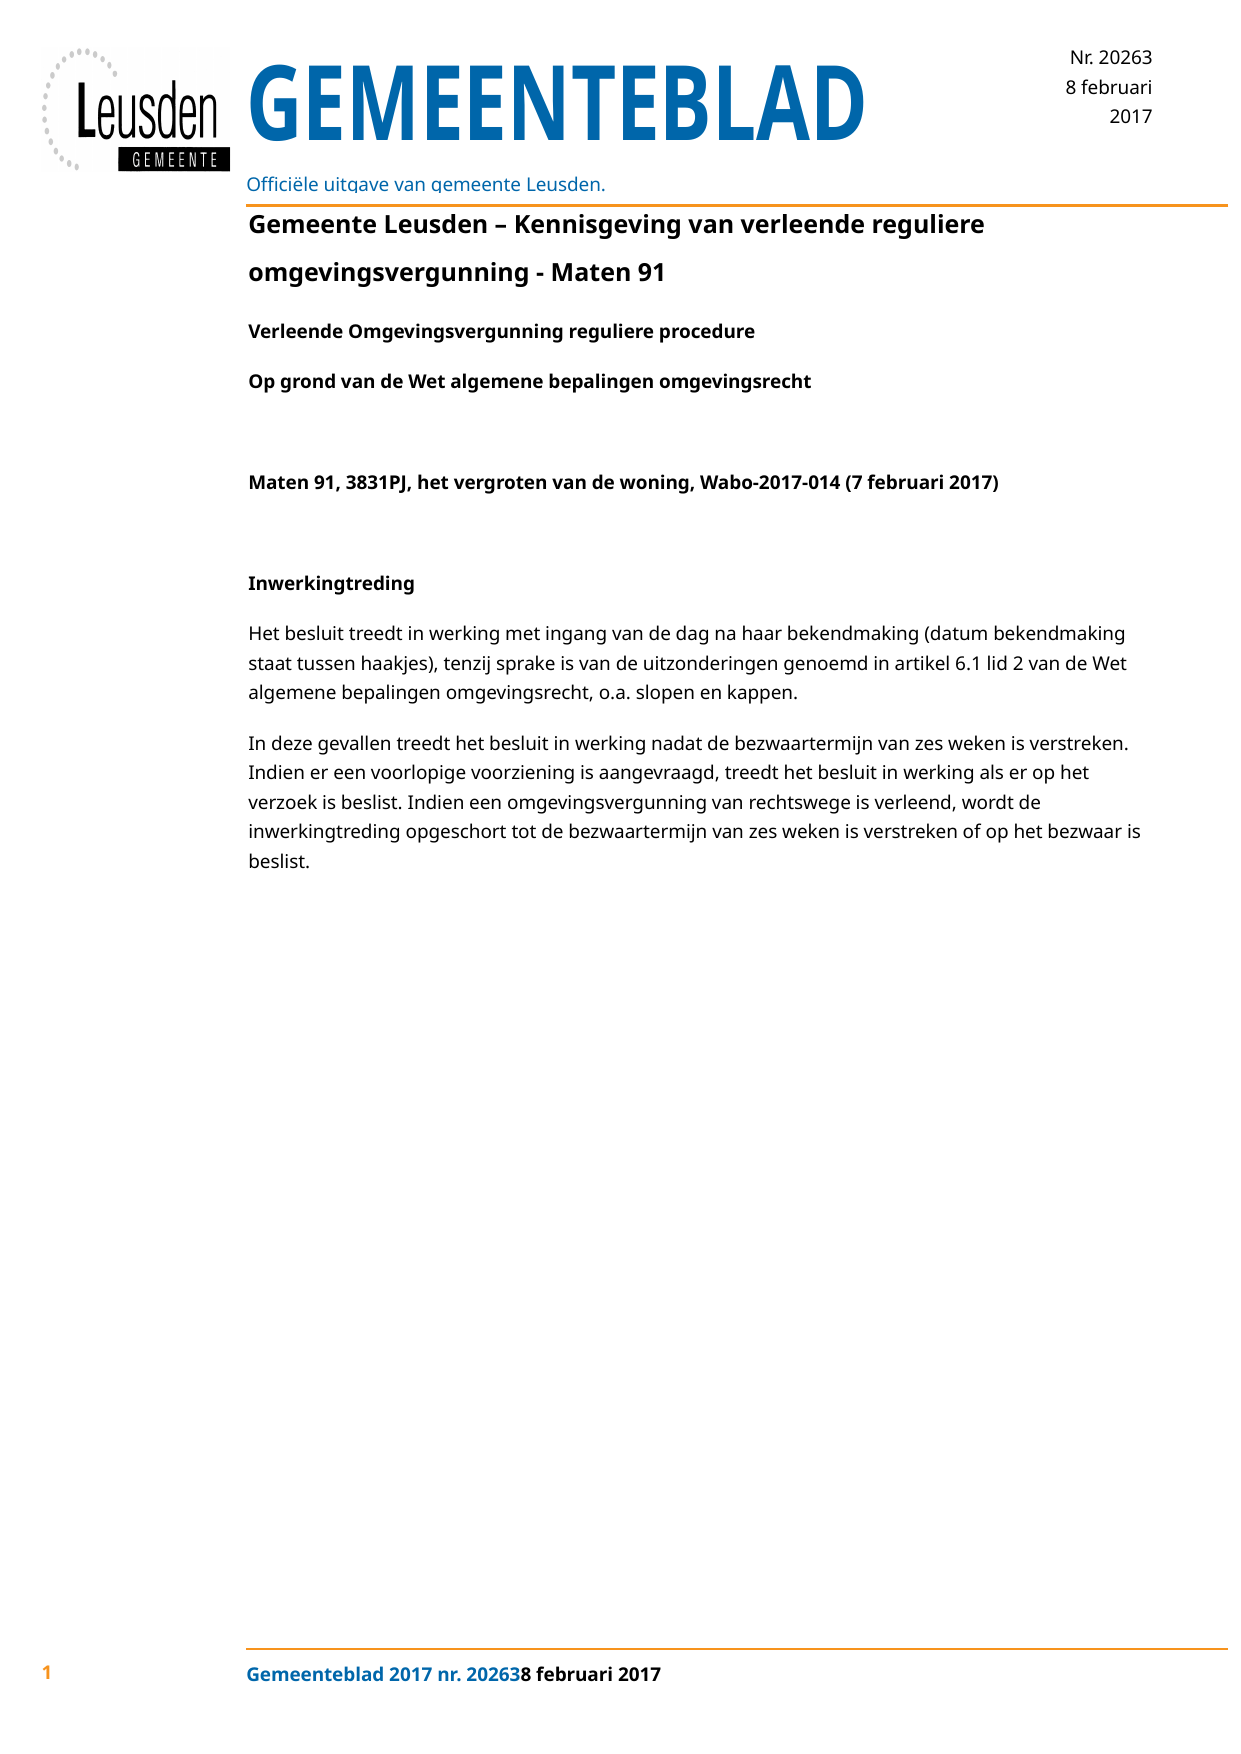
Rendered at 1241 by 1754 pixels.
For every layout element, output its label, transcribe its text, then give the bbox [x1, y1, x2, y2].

text Inwerkingtreding [248, 570, 1152, 596]
picture [41, 47, 231, 172]
text In deze gevallen treedt het besluit in werking nadat de bezwaartermijn van zes weken is verstreken. Indien er een voorlopige voorziening is aangevraagd, treedt het besluit in werking als er op het verzoek is beslist. Indien een omgevingsvergunning van rechtswege is verleend, wordt de inwerkingtreding opgeschort tot de bezwaartermijn van zes weken is verstreken of op het bezwaar is beslist. [248, 730, 1152, 874]
text Het besluit treedt in werking met ingang van de dag na haar bekendmaking (datum bekendmaking staat tussen haakjes), tenzij sprake is van de uitzonderingen genoemd in artikel 6.1 lid 2 van de Wet algemene bepalingen omgevingsrecht, o.a. slopen en kappen. [248, 620, 1152, 705]
text Gemeente Leusden – Kennisgeving van verleende reguliere omgevingsvergunning - Maten 91 [248, 207, 1152, 288]
text Verleende Omgevingsvergunning reguliere procedure [248, 318, 1152, 344]
text Maten 91, 3831PJ, het vergroten van de woning, Wabo-2017-014 (7 februari 2017) [248, 469, 1152, 495]
text Op grond van de Wet algemene bepalingen omgevingsrecht [248, 368, 1152, 394]
